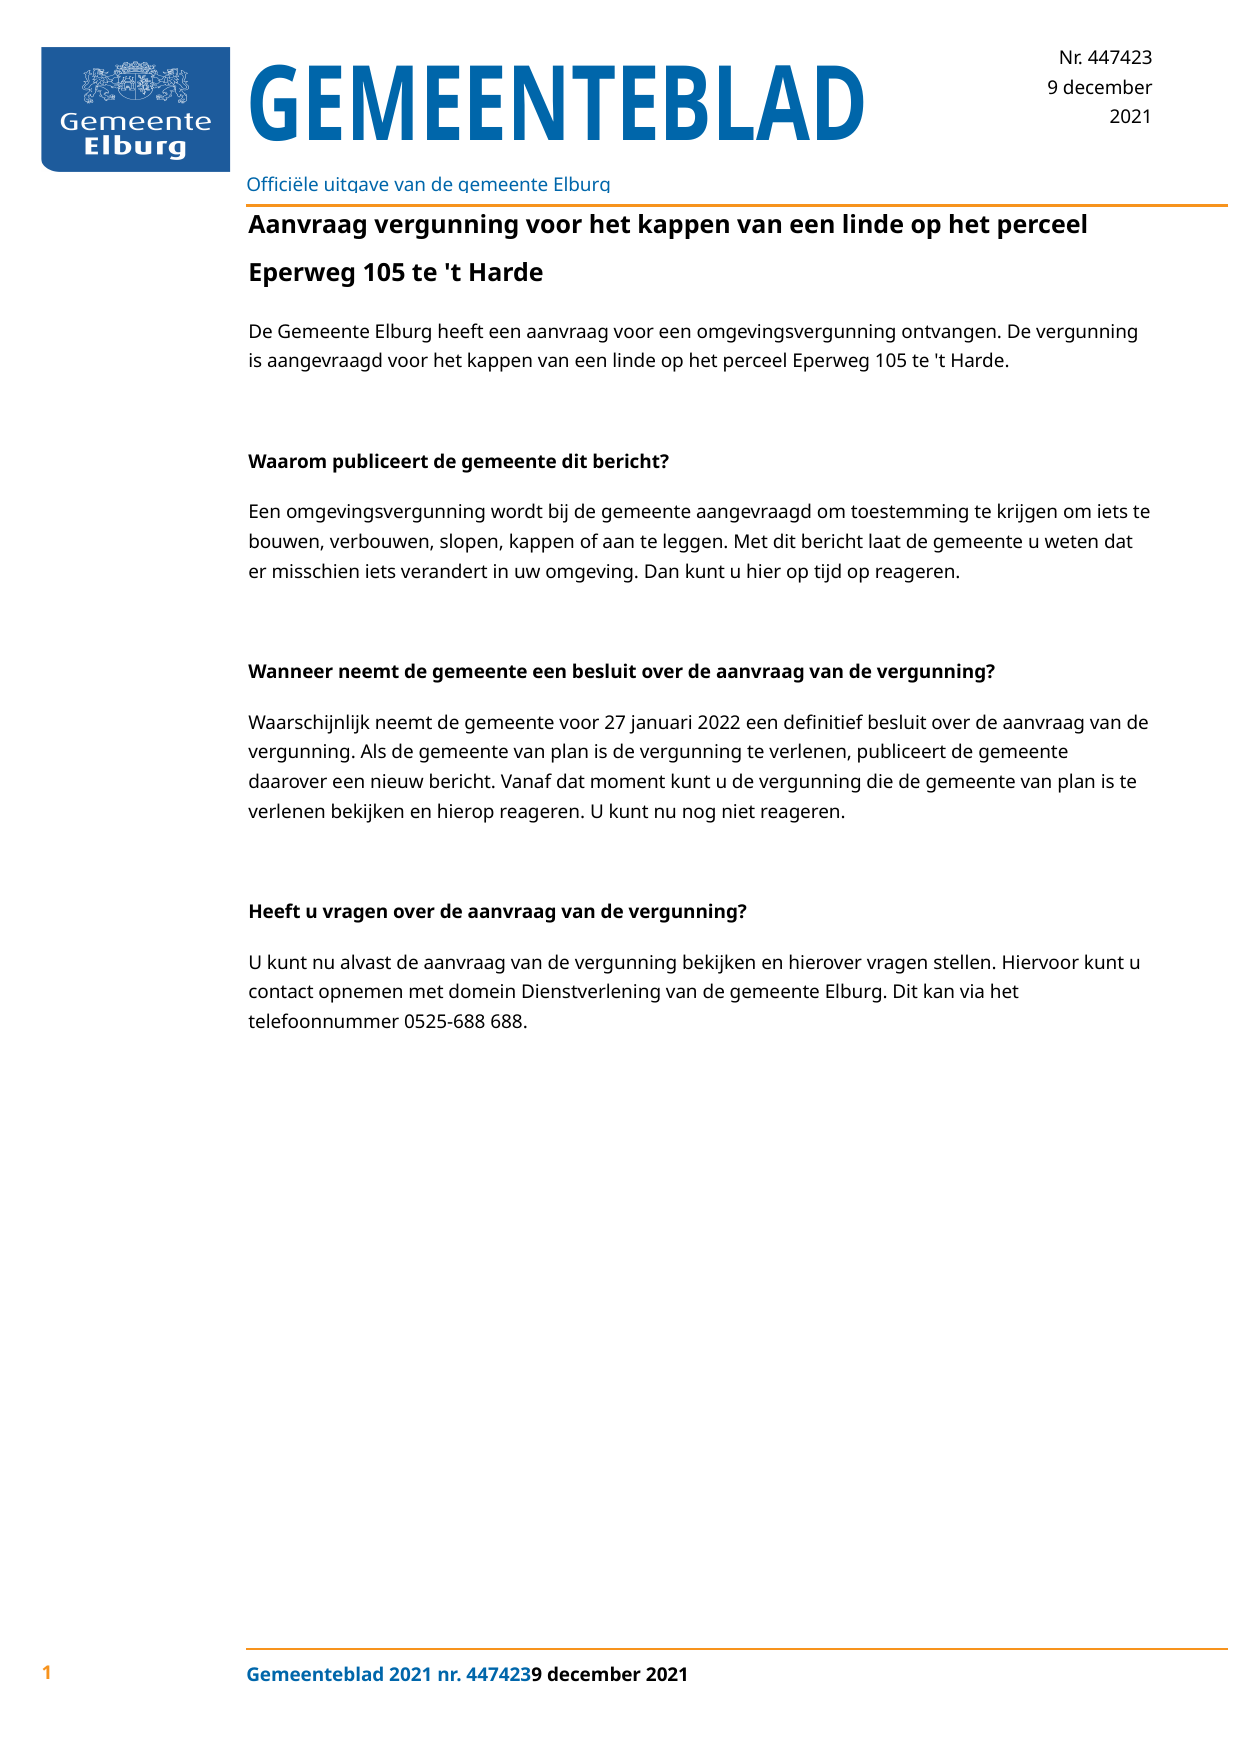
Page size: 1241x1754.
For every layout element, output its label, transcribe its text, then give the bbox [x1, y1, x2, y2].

picture [41, 47, 231, 172]
text U kunt nu alvast de aanvraag van de vergunning bekijken en hierover vragen stellen. Hiervoor kunt u contact opnemen met domein Dienstverlening van de gemeente Elburg. Dit kan via het telefoonnummer 0525-688 688. [248, 949, 1152, 1034]
text Een omgevingsvergunning wordt bij de gemeente aangevraagd om toestemming te krijgen om iets te bouwen, verbouwen, slopen, kappen of aan te leggen. Met dit bericht laat de gemeente u weten dat er misschien iets verandert in uw omgeving. Dan kunt u hier op tijd op reageren. [248, 499, 1152, 584]
text Waarschijnlijk neemt de gemeente voor 27 januari 2022 een definitief besluit over de aanvraag van de vergunning. Als de gemeente van plan is de vergunning te verlenen, publiceert de gemeente daarover een nieuw bericht. Vanaf dat moment kunt u de vergunning die de gemeente van plan is te verlenen bekijken en hierop reageren. U kunt nu nog niet reageren. [248, 709, 1152, 824]
text De Gemeente Elburg heeft een aanvraag voor een omgevingsvergunning ontvangen. De vergunning is aangevraagd voor het kappen van een linde op het perceel Eperweg 105 te 't Harde. [248, 318, 1152, 373]
text Aanvraag vergunning voor het kappen van een linde op het perceel Eperweg 105 te 't Harde [248, 207, 1152, 288]
text Wanneer neemt de gemeente een besluit over de aanvraag van de vergunning? [248, 659, 1152, 684]
text Waarom publiceert de gemeente dit bericht? [248, 448, 1152, 474]
text Heeft u vragen over de aanvraag van de vergunning? [248, 899, 1152, 924]
